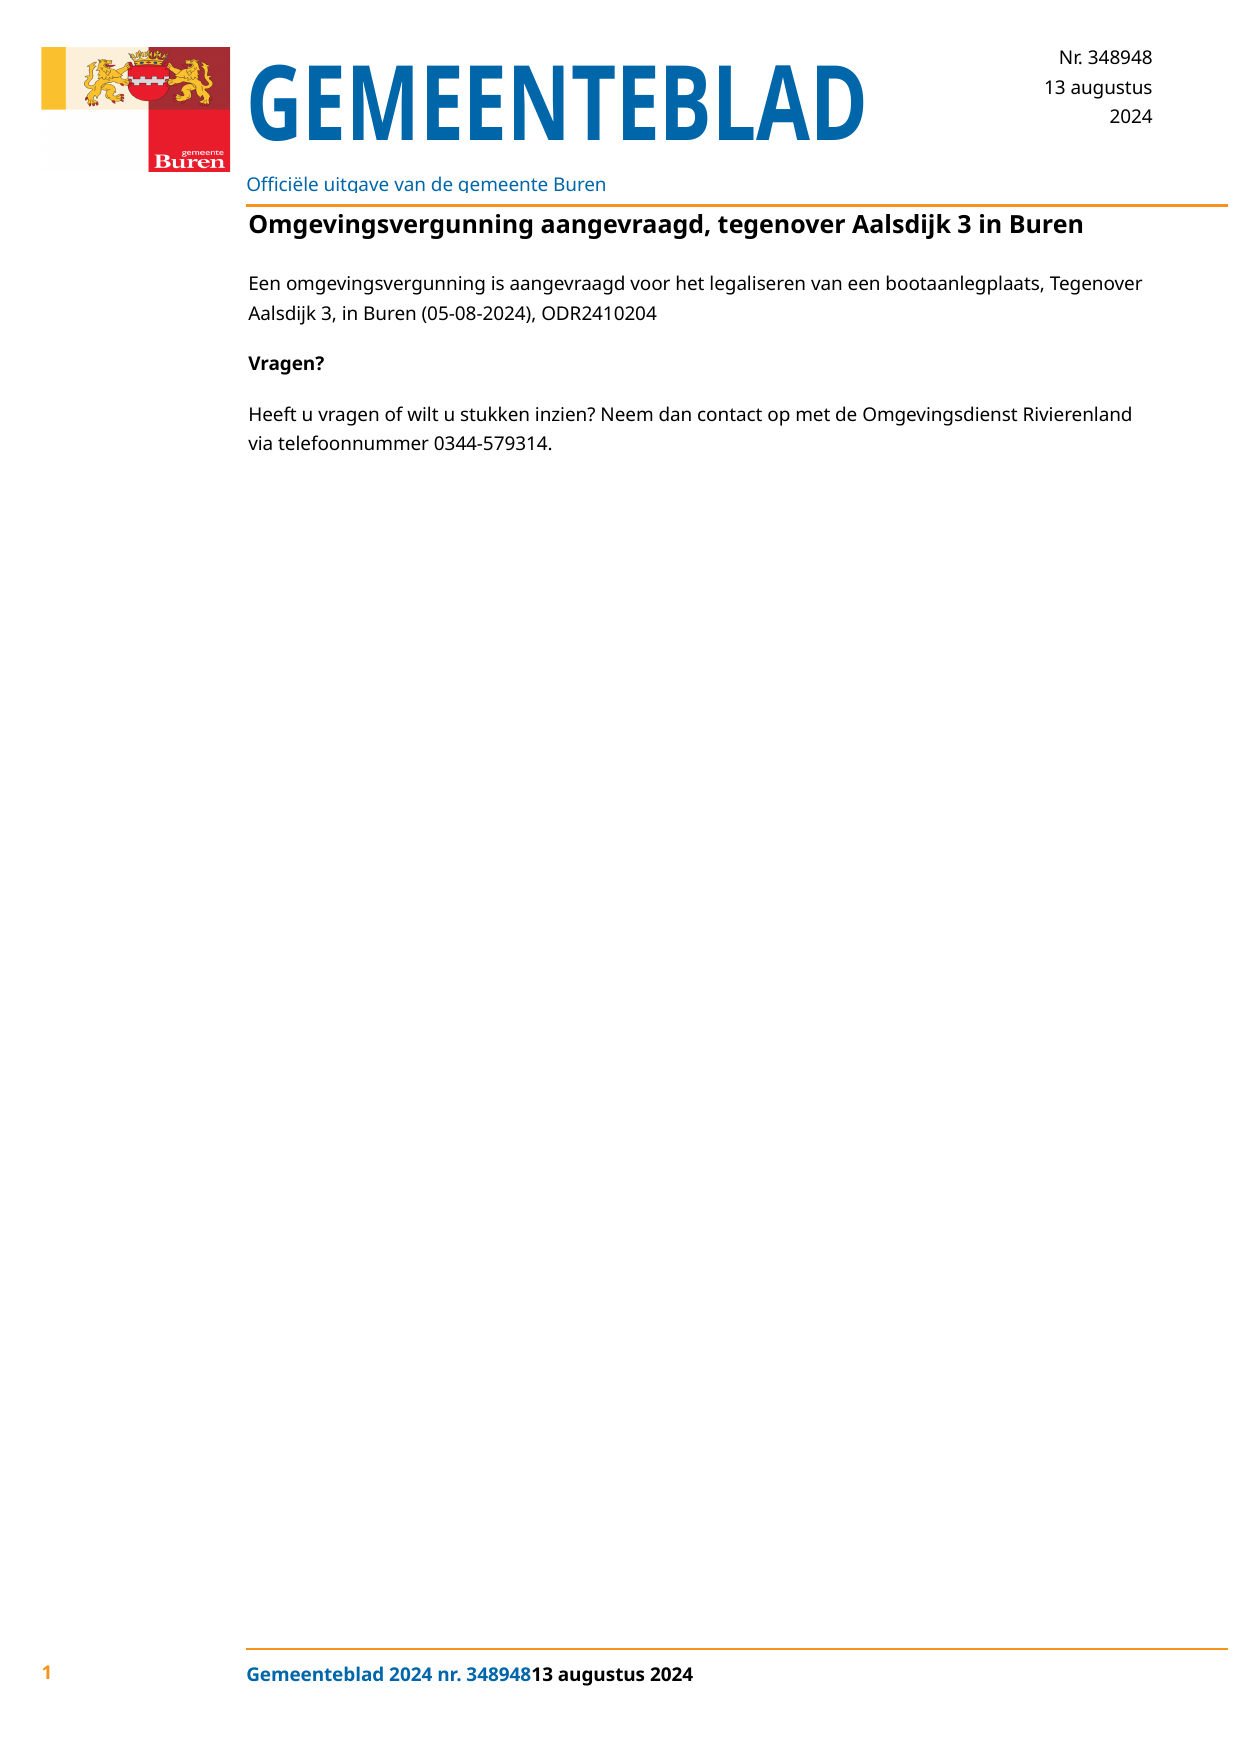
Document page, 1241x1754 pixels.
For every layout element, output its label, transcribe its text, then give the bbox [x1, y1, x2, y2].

text Vragen? [248, 350, 1152, 376]
text Heeft u vragen of wilt u stukken inzien? Neem dan contact op met de Omgevingsdienst Rivierenland via telefoonnummer 0344-579314. [248, 401, 1152, 456]
text Een omgevingsvergunning is aangevraagd voor het legaliseren van een bootaanlegplaats, Tegenover Aalsdijk 3, in Buren (05-08-2024), ODR2410204 [248, 270, 1152, 326]
text Omgevingsvergunning aangevraagd, tegenover Aalsdijk 3 in Buren [248, 207, 1152, 241]
picture [41, 47, 231, 172]
